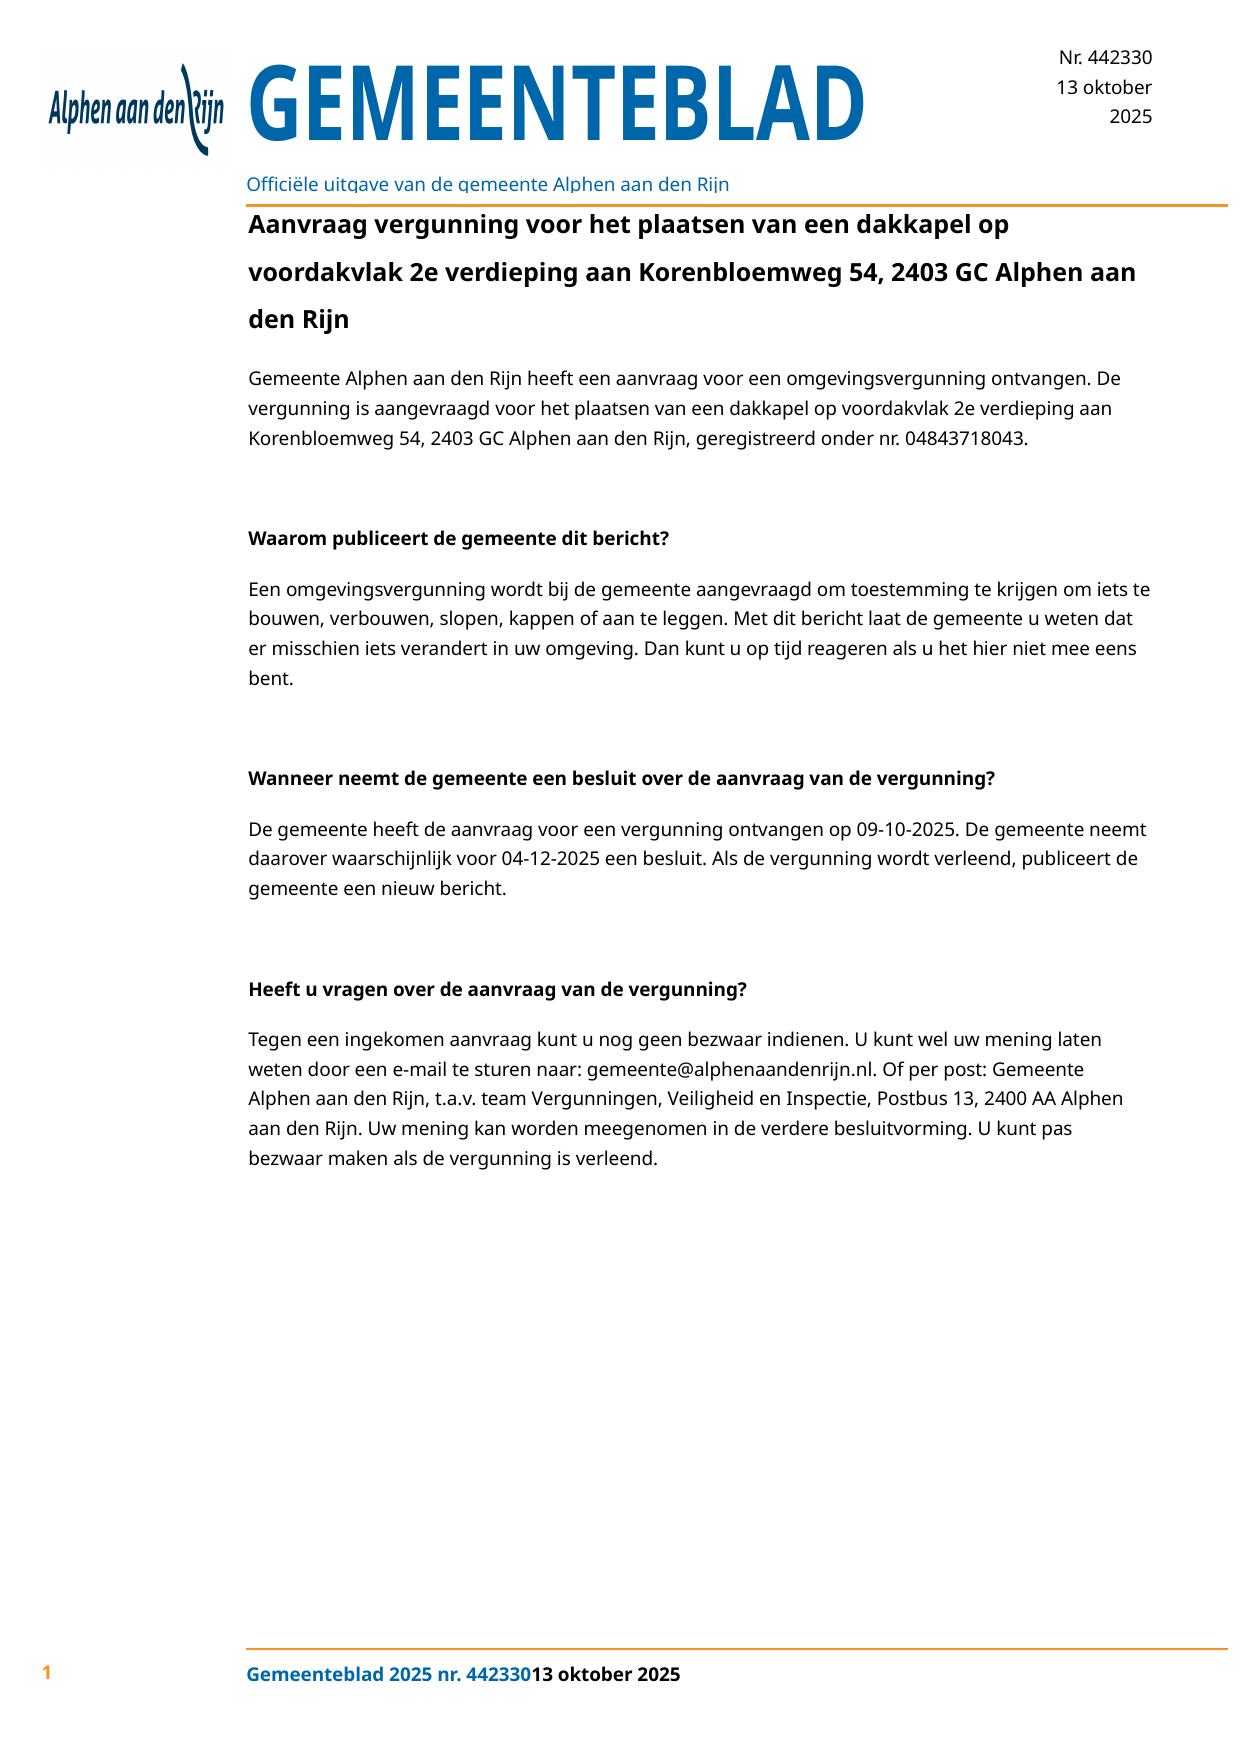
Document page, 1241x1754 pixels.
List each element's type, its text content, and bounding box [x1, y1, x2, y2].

text Tegen een ingekomen aanvraag kunt u nog geen bezwaar indienen. U kunt wel uw mening laten weten door een e-mail te sturen naar: gemeente@alphenaandenrijn.nl. Of per post: Gemeente Alphen aan den Rijn, t.a.v. team Vergunningen, Veiligheid en Inspectie, Postbus 13, 2400 AA Alphen aan den Rijn. Uw mening kan worden meegenomen in de verdere besluitvorming. U kunt pas bezwaar maken als de vergunning is verleend. [248, 1026, 1152, 1170]
text Wanneer neemt de gemeente een besluit over de aanvraag van de vergunning? [248, 766, 1152, 791]
picture [41, 47, 231, 172]
text Heeft u vragen over de aanvraag van de vergunning? [248, 976, 1152, 1002]
text Aanvraag vergunning voor het plaatsen van een dakkapel op voordakvlak 2e verdieping aan Korenbloemweg 54, 2403 GC Alphen aan den Rijn [248, 207, 1152, 336]
text Een omgevingsvergunning wordt bij de gemeente aangevraagd om toestemming te krijgen om iets te bouwen, verbouwen, slopen, kappen of aan te leggen. Met dit bericht laat de gemeente u weten dat er misschien iets verandert in uw omgeving. Dan kunt u op tijd reageren als u het hier niet mee eens bent. [248, 576, 1152, 690]
text Gemeente Alphen aan den Rijn heeft een aanvraag voor een omgevingsvergunning ontvangen. De vergunning is aangevraagd voor het plaatsen van een dakkapel op voordakvlak 2e verdieping aan Korenbloemweg 54, 2403 GC Alphen aan den Rijn, geregistreerd onder nr. 04843718043. [248, 366, 1152, 450]
text Waarom publiceert de gemeente dit bericht? [248, 526, 1152, 551]
text De gemeente heeft de aanvraag voor een vergunning ontvangen op 09-10-2025. De gemeente neemt daarover waarschijnlijk voor 04-12-2025 een besluit. Als de vergunning wordt verleend, publiceert de gemeente een nieuw bericht. [248, 816, 1152, 901]
